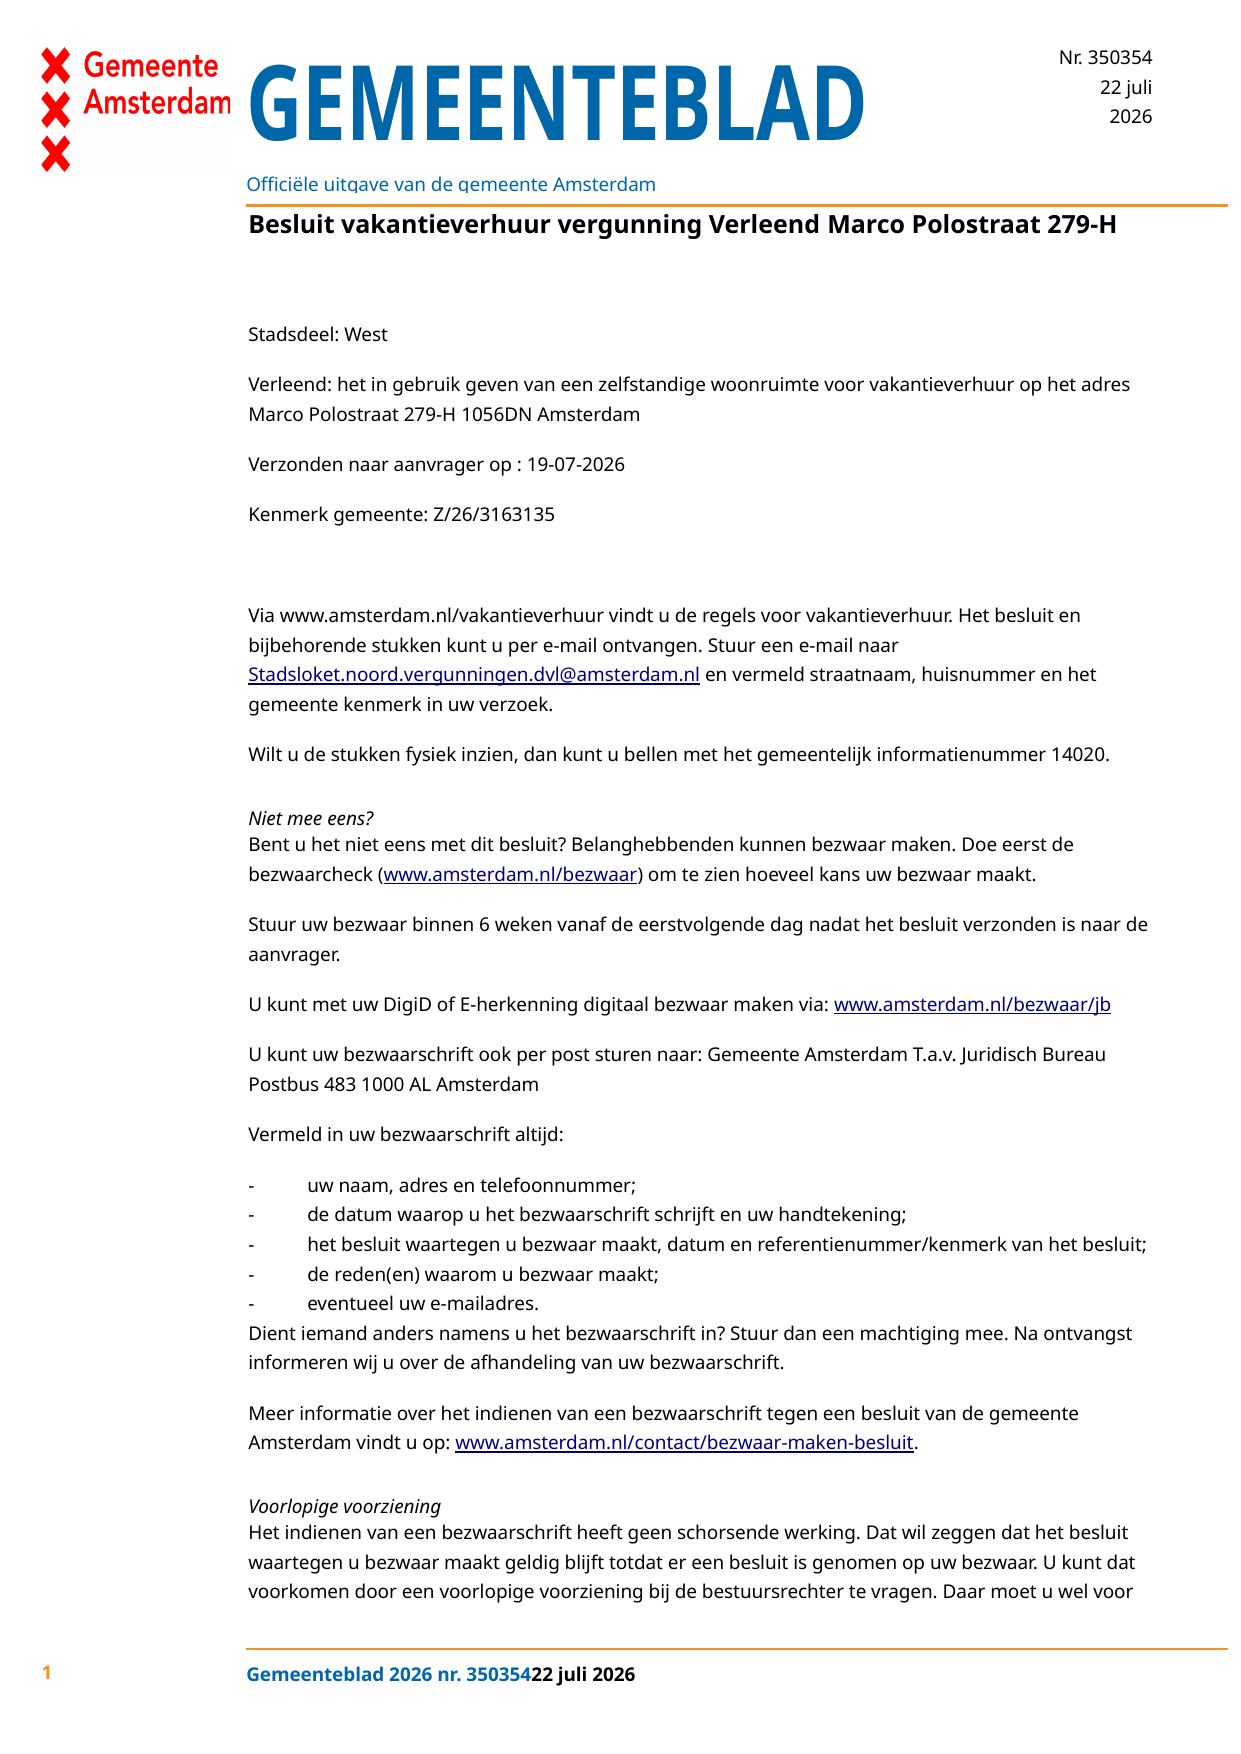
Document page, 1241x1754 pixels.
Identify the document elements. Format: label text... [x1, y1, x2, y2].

text Vermeld in uw bezwaarschrift altijd: [248, 1122, 1152, 1147]
text Kenmerk gemeente: Z/26/3163135 [248, 502, 1152, 527]
text U kunt uw bezwaarschrift ook per post sturen naar: Gemeente Amsterdam T.a.v. Juridisch Bureau Postbus 483 1000 AL Amsterdam [248, 1042, 1152, 1097]
list uw naam, adres en telefoonnummer; [248, 1172, 1152, 1198]
text Verleend: het in gebruik geven van een zelfstandige woonruimte voor vakantieverhuur op het adres Marco Polostraat 279-H 1056DN Amsterdam [248, 371, 1152, 426]
text Via www.amsterdam.nl/vakantieverhuur vindt u de regels voor vakantieverhuur. Het besluit en bijbehorende stukken kunt u per e-mail ontvangen. Stuur een e-mail naar Stadsloket.noord.vergunningen.dvl@amsterdam.nl en vermeld straatnaam, huisnummer en het gemeente kenmerk in uw verzoek. [248, 602, 1152, 717]
list eventueel uw e-mailadres. [248, 1290, 1152, 1316]
text U kunt met uw DigiD of E-herkenning digitaal bezwaar maken via: www.amsterdam.nl/bezwaar/jb [248, 991, 1152, 1017]
list de reden(en) waarom u bezwaar maakt; [248, 1261, 1152, 1287]
text Voorlopige voorziening [248, 1493, 1152, 1519]
text Stadsdeel: West [248, 321, 1152, 346]
text Meer informatie over het indienen van een bezwaarschrift tegen een besluit van de gemeente Amsterdam vindt u op: www.amsterdam.nl/contact/bezwaar-maken-besluit. [248, 1400, 1152, 1455]
text Dient iemand anders namens u het bezwaarschrift in? Stuur dan een machtiging mee. Na ontvangst informeren wij u over de afhandeling van uw bezwaarschrift. [248, 1320, 1152, 1375]
text Bent u het niet eens met dit besluit? Belanghebbenden kunnen bezwaar maken. Doe eerst de bezwaarcheck (www.amsterdam.nl/bezwaar) om te zien hoeveel kans uw bezwaar maakt. [248, 831, 1152, 887]
text Verzonden naar aanvrager op : 19-07-2026 [248, 451, 1152, 477]
text Het indienen van een bezwaarschrift heeft geen schorsende werking. Dat wil zeggen dat het besluit waartegen u bezwaar maakt geldig blijft totdat er een besluit is genomen op uw bezwaar. U kunt dat voorkomen door een voorlopige voorziening bij de bestuursrechter te vragen. Daar moet u wel voor [248, 1519, 1152, 1604]
text Wilt u de stukken fysiek inzien, dan kunt u bellen met het gemeentelijk informatienummer 14020. [248, 742, 1152, 767]
text Niet mee eens? [248, 806, 1152, 831]
list de datum waarop u het bezwaarschrift schrijft en uw handtekening; [248, 1202, 1152, 1227]
text Besluit vakantieverhuur vergunning Verleend Marco Polostraat 279-H [248, 207, 1152, 241]
list het besluit waartegen u bezwaar maakt, datum en referentienummer/kenmerk van het besluit; [248, 1231, 1152, 1257]
text Stuur uw bezwaar binnen 6 weken vanaf de eerstvolgende dag nadat het besluit verzonden is naar de aanvrager. [248, 911, 1152, 967]
picture [41, 47, 231, 172]
